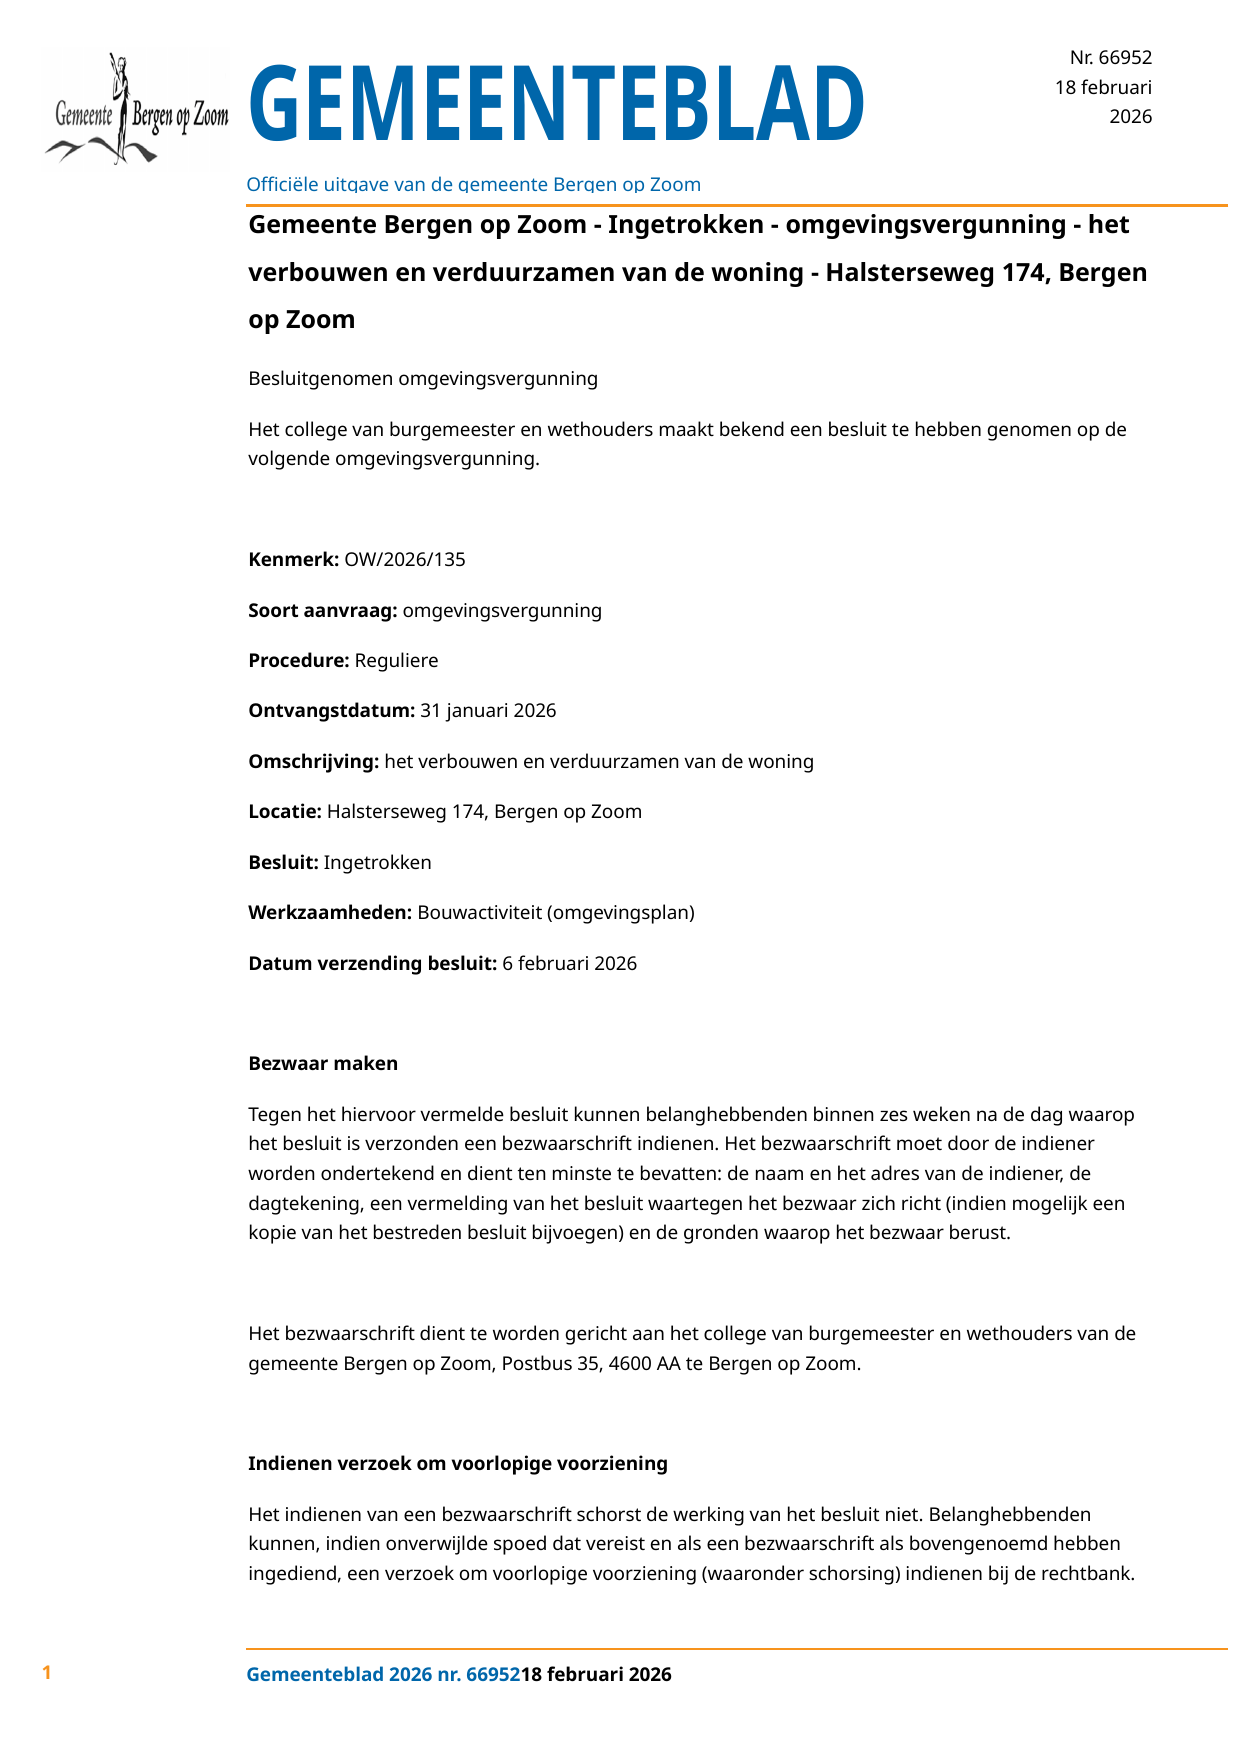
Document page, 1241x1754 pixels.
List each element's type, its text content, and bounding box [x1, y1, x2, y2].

text Indienen verzoek om voorlopige voorziening [248, 1451, 1152, 1476]
text Procedure: Reguliere [248, 647, 1152, 673]
text Gemeente Bergen op Zoom - Ingetrokken - omgevingsvergunning - het verbouwen en verduurzamen van de woning - Halsterseweg 174, Bergen op Zoom [248, 207, 1152, 336]
text Ontvangstdatum: 31 januari 2026 [248, 698, 1152, 723]
picture [41, 47, 231, 172]
text Het indienen van een bezwaarschrift schorst de werking van het besluit niet. Belanghebbenden kunnen, indien onverwijlde spoed dat vereist en als een bezwaarschrift als bovengenoemd hebben ingediend, een verzoek om voorlopige voorziening (waaronder schorsing) indienen bij de rechtbank. [248, 1501, 1152, 1586]
text Tegen het hiervoor vermelde besluit kunnen belanghebbenden binnen zes weken na de dag waarop het besluit is verzonden een bezwaarschrift indienen. Het bezwaarschrift moet door de indiener worden ondertekend en dient ten minste te bevatten: de naam en het adres van de indiener, de dagtekening, een vermelding van het besluit waartegen het bezwaar zich richt (indien mogelijk een kopie van het bestreden besluit bijvoegen) en de gronden waarop het bezwaar berust. [248, 1101, 1152, 1245]
text Het bezwaarschrift dient te worden gericht aan het college van burgemeester en wethouders van de gemeente Bergen op Zoom, Postbus 35, 4600 AA te Bergen op Zoom. [248, 1320, 1152, 1375]
text Bezwaar maken [248, 1051, 1152, 1076]
text Kenmerk: OW/2026/135 [248, 546, 1152, 572]
text Omschrijving: het verbouwen en verduurzamen van de woning [248, 748, 1152, 774]
text Soort aanvraag: omgevingsvergunning [248, 597, 1152, 622]
text Locatie: Halsterseweg 174, Bergen op Zoom [248, 798, 1152, 824]
text Het college van burgemeester en wethouders maakt bekend een besluit te hebben genomen op de volgende omgevingsvergunning. [248, 416, 1152, 471]
text Besluitgenomen omgevingsvergunning [248, 366, 1152, 391]
text Werkzaamheden: Bouwactiviteit (omgevingsplan) [248, 899, 1152, 925]
text Besluit: Ingetrokken [248, 849, 1152, 874]
text Datum verzending besluit: 6 februari 2026 [248, 950, 1152, 975]
